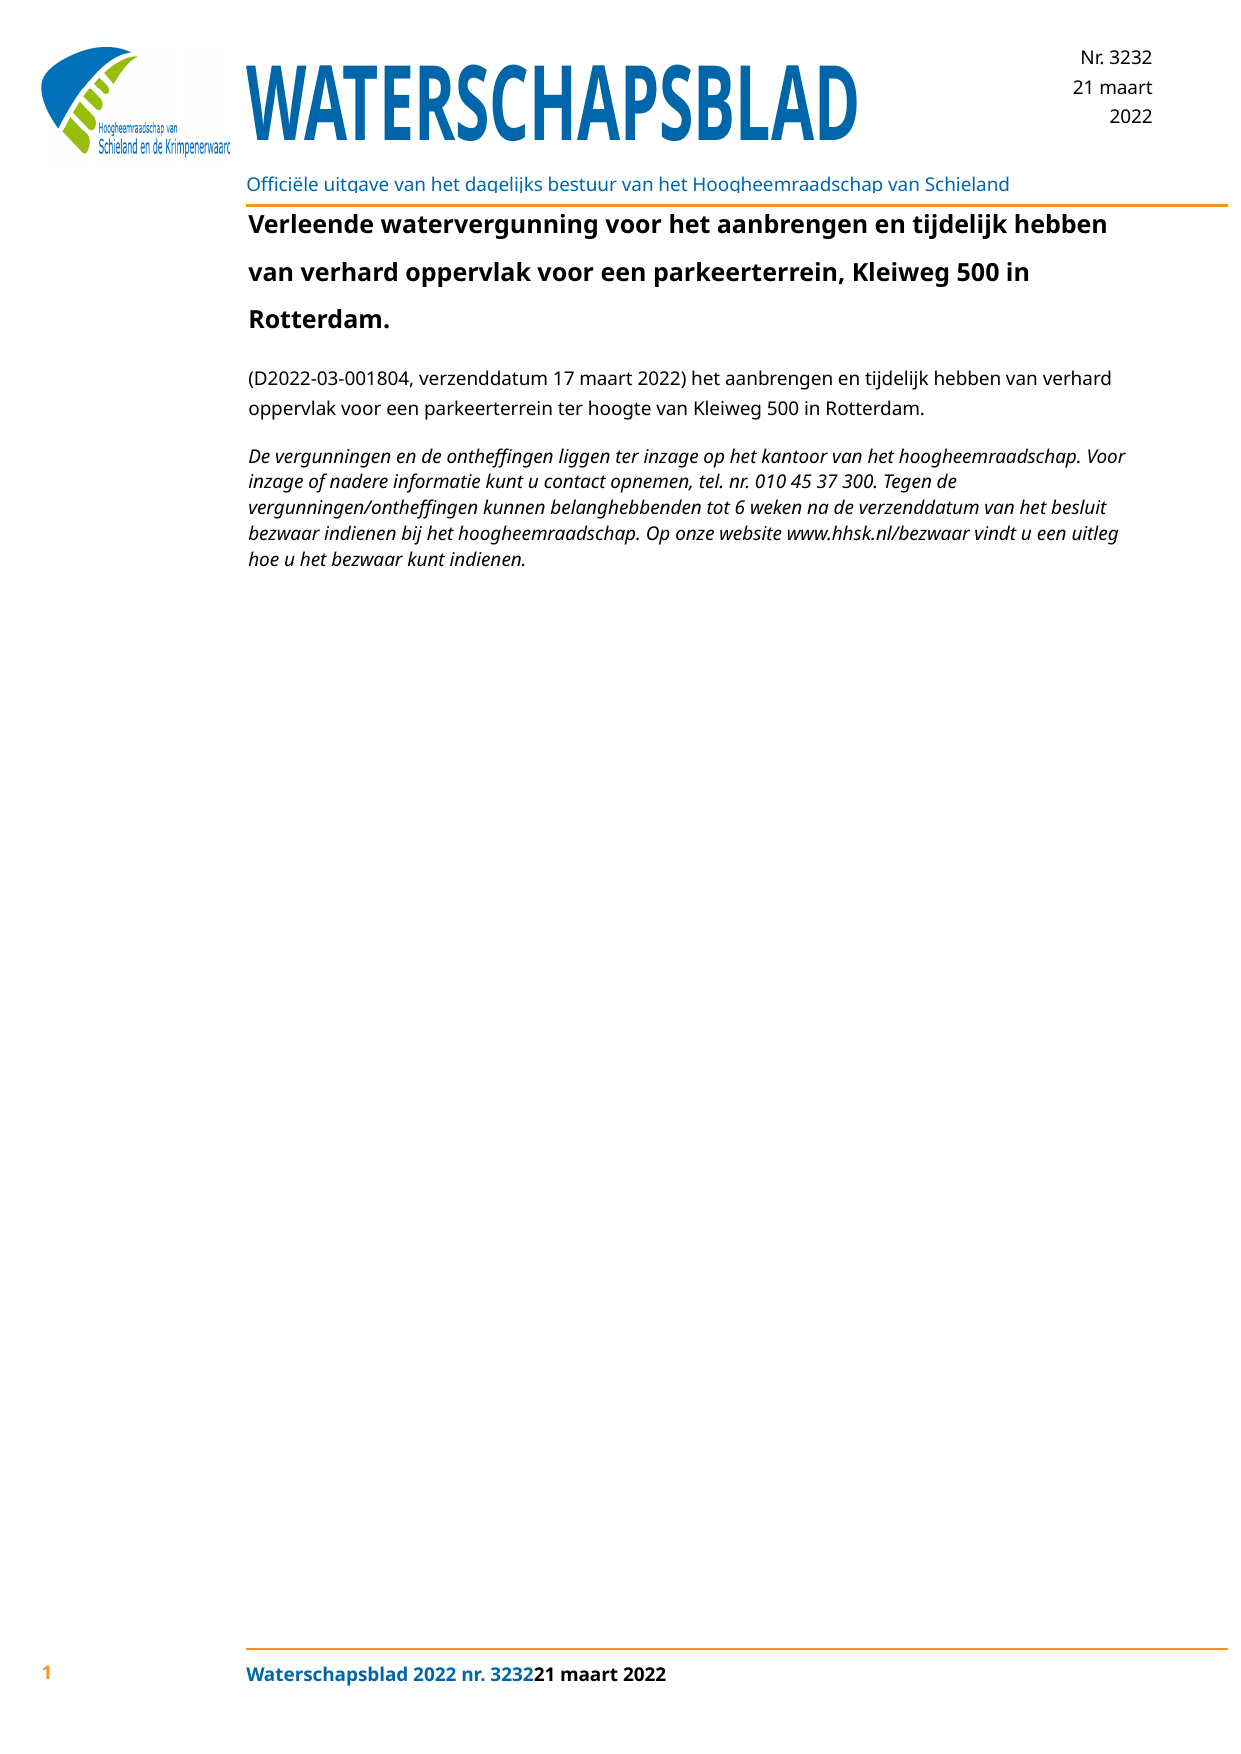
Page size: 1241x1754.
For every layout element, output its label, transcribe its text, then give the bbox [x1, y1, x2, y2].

text (D2022-03-001804, verzenddatum 17 maart 2022) het aanbrengen en tijdelijk hebben van verhard oppervlak voor een parkeerterrein ter hoogte van Kleiweg 500 in Rotterdam. [248, 366, 1152, 421]
text Verleende watervergunning voor het aanbrengen en tijdelijk hebben van verhard oppervlak voor een parkeerterrein, Kleiweg 500 in Rotterdam. [248, 207, 1152, 336]
picture [41, 47, 231, 172]
text De vergunningen en de ontheffingen liggen ter inzage op het kantoor van het hoogheemraadschap. Voor inzage of nadere informatie kunt u contact opnemen, tel. nr. 010 45 37 300. Tegen de vergunningen/ontheffingen kunnen belanghebbenden tot 6 weken na de verzenddatum van het besluit bezwaar indienen bij het hoogheemraadschap. Op onze website www.hhsk.nl/bezwaar vindt u een uitleg hoe u het bezwaar kunt indienen. [248, 443, 1152, 572]
